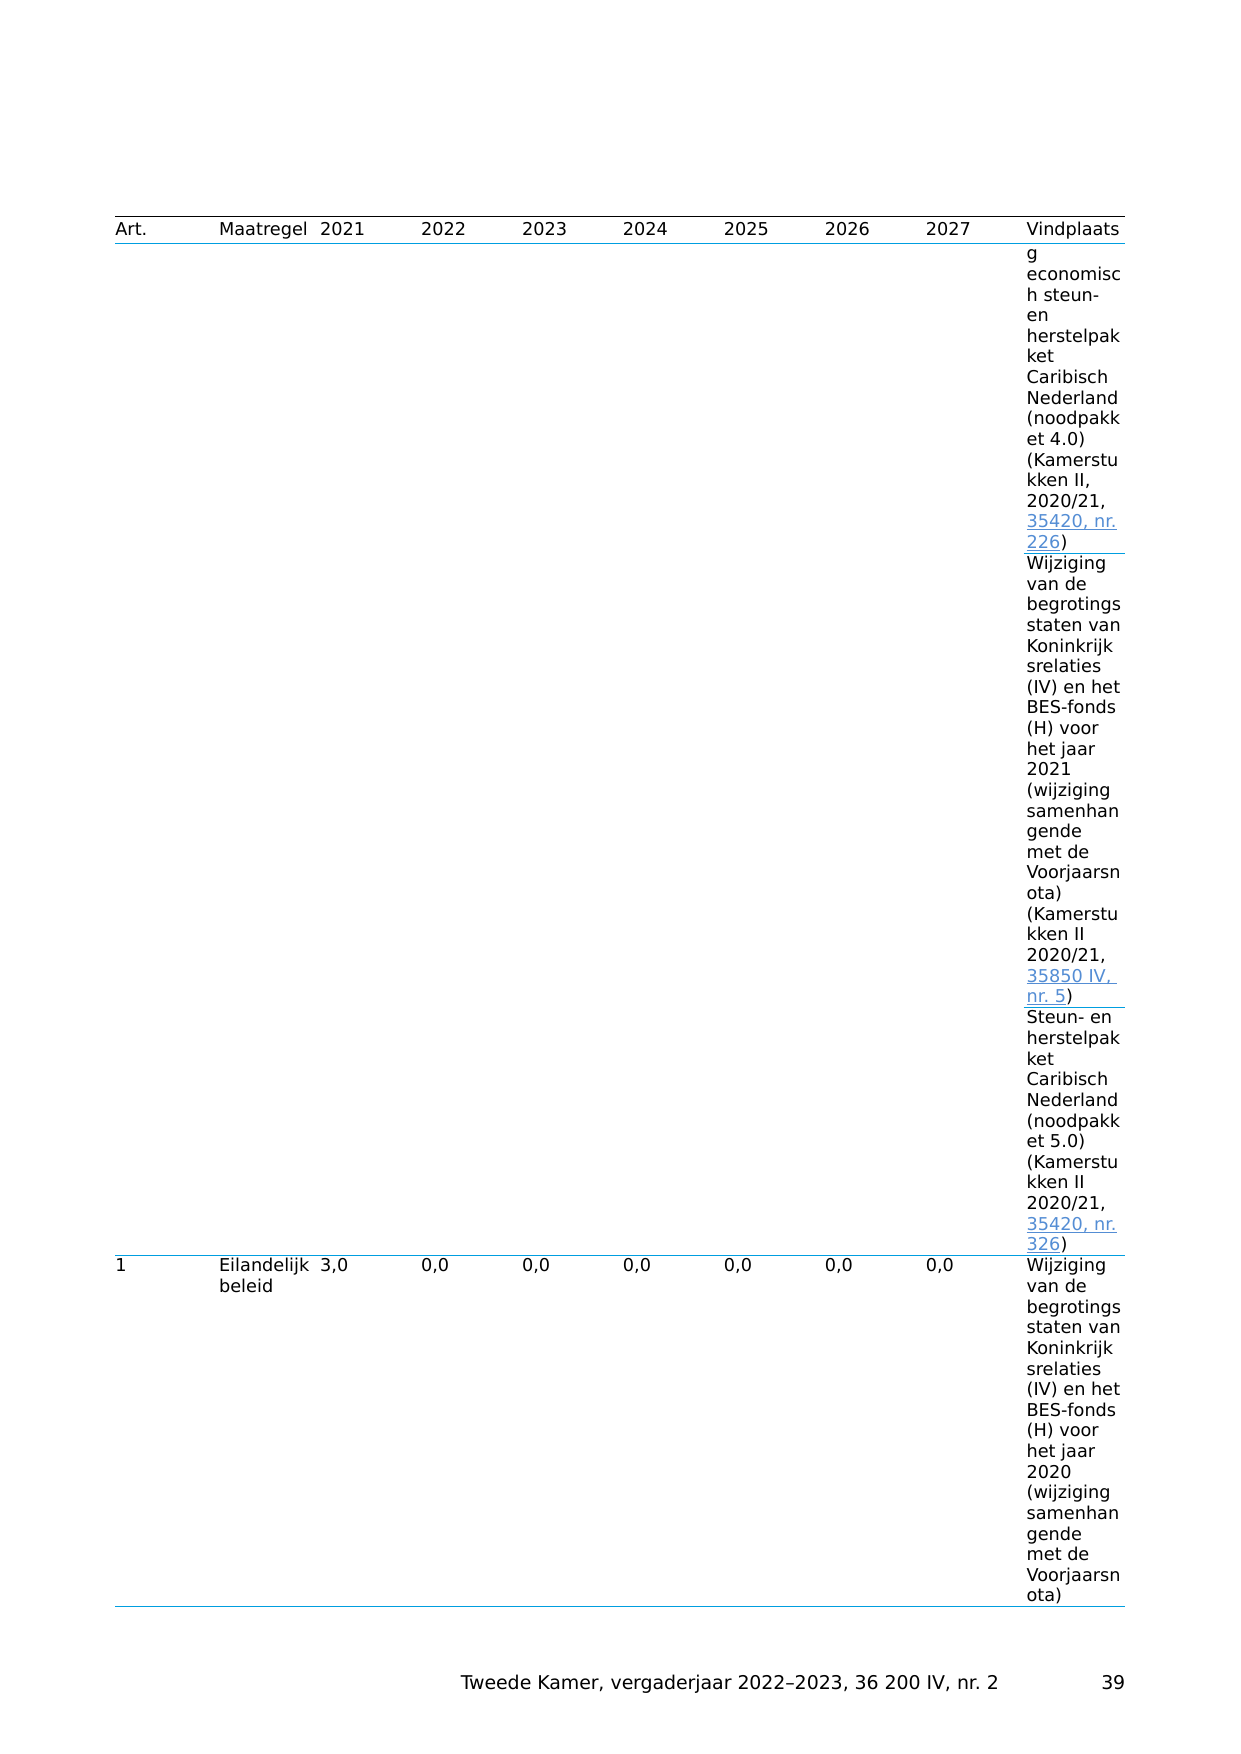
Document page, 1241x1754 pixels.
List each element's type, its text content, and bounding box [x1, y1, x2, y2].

table_cell [721, 244, 822, 1255]
table_cell 2026 [822, 217, 923, 243]
table_cell 3,0 [317, 1256, 418, 1606]
table_cell 2027 [923, 217, 1023, 243]
table_cell [822, 244, 923, 1255]
table_cell 1 [115, 1256, 216, 1606]
table_cell 2021 [317, 217, 418, 243]
table_cell 0,0 [418, 1256, 519, 1606]
table_cell 2022 [418, 217, 519, 243]
table_cell 2024 [620, 217, 721, 243]
table_cell [115, 244, 216, 1255]
table_cell [923, 244, 1023, 1255]
table_cell [519, 244, 620, 1255]
table_cell Vindplaats [1024, 217, 1125, 243]
table_cell Steun- en herstelpakket Caribisch Nederland (noodpakket 5.0) (Kamerstukken II 2020/21, 35420, nr. 326) [1024, 1008, 1125, 1255]
table_cell 0,0 [519, 1256, 620, 1606]
table_cell 2023 [519, 217, 620, 243]
table_cell g economisch steun- en herstelpakket Caribisch Nederland (noodpakket 4.0) (Kamerstukken II, 2020/21, 35420, nr. 226) [1024, 244, 1125, 553]
table_cell [620, 244, 721, 1255]
table_cell 0,0 [721, 1256, 822, 1606]
table_cell 0,0 [822, 1256, 923, 1606]
table_cell 0,0 [923, 1256, 1023, 1606]
table_cell 0,0 [620, 1256, 721, 1606]
table_header Tabel 10 Begrote uitgaven aan coronamaatregelen op de begroting BES-fonds (bedragen x € 1 mln.) [115, 191, 1125, 216]
table_cell Wijziging van de begrotingsstaten van Koninkrijksrelaties (IV) en het BES-fonds (H) voor het jaar 2021 (wijziging samenhangende met de Voorjaarsnota) (Kamerstukken II 2020/21, 35850 IV, nr. 5) [1024, 554, 1125, 1007]
table_cell [216, 244, 317, 1255]
table_cell Eilandelijk beleid [216, 1256, 317, 1606]
table_cell [317, 244, 418, 1255]
table_cell Maatregel [216, 217, 317, 243]
table_cell [418, 244, 519, 1255]
table_cell 2025 [721, 217, 822, 243]
table_cell Wijziging van de begrotingsstaten van Koninkrijksrelaties (IV) en het BES-fonds (H) voor het jaar 2020 (wijziging samenhangende met de Voorjaarsnota) [1024, 1256, 1125, 1606]
table_cell Art. [115, 217, 216, 243]
